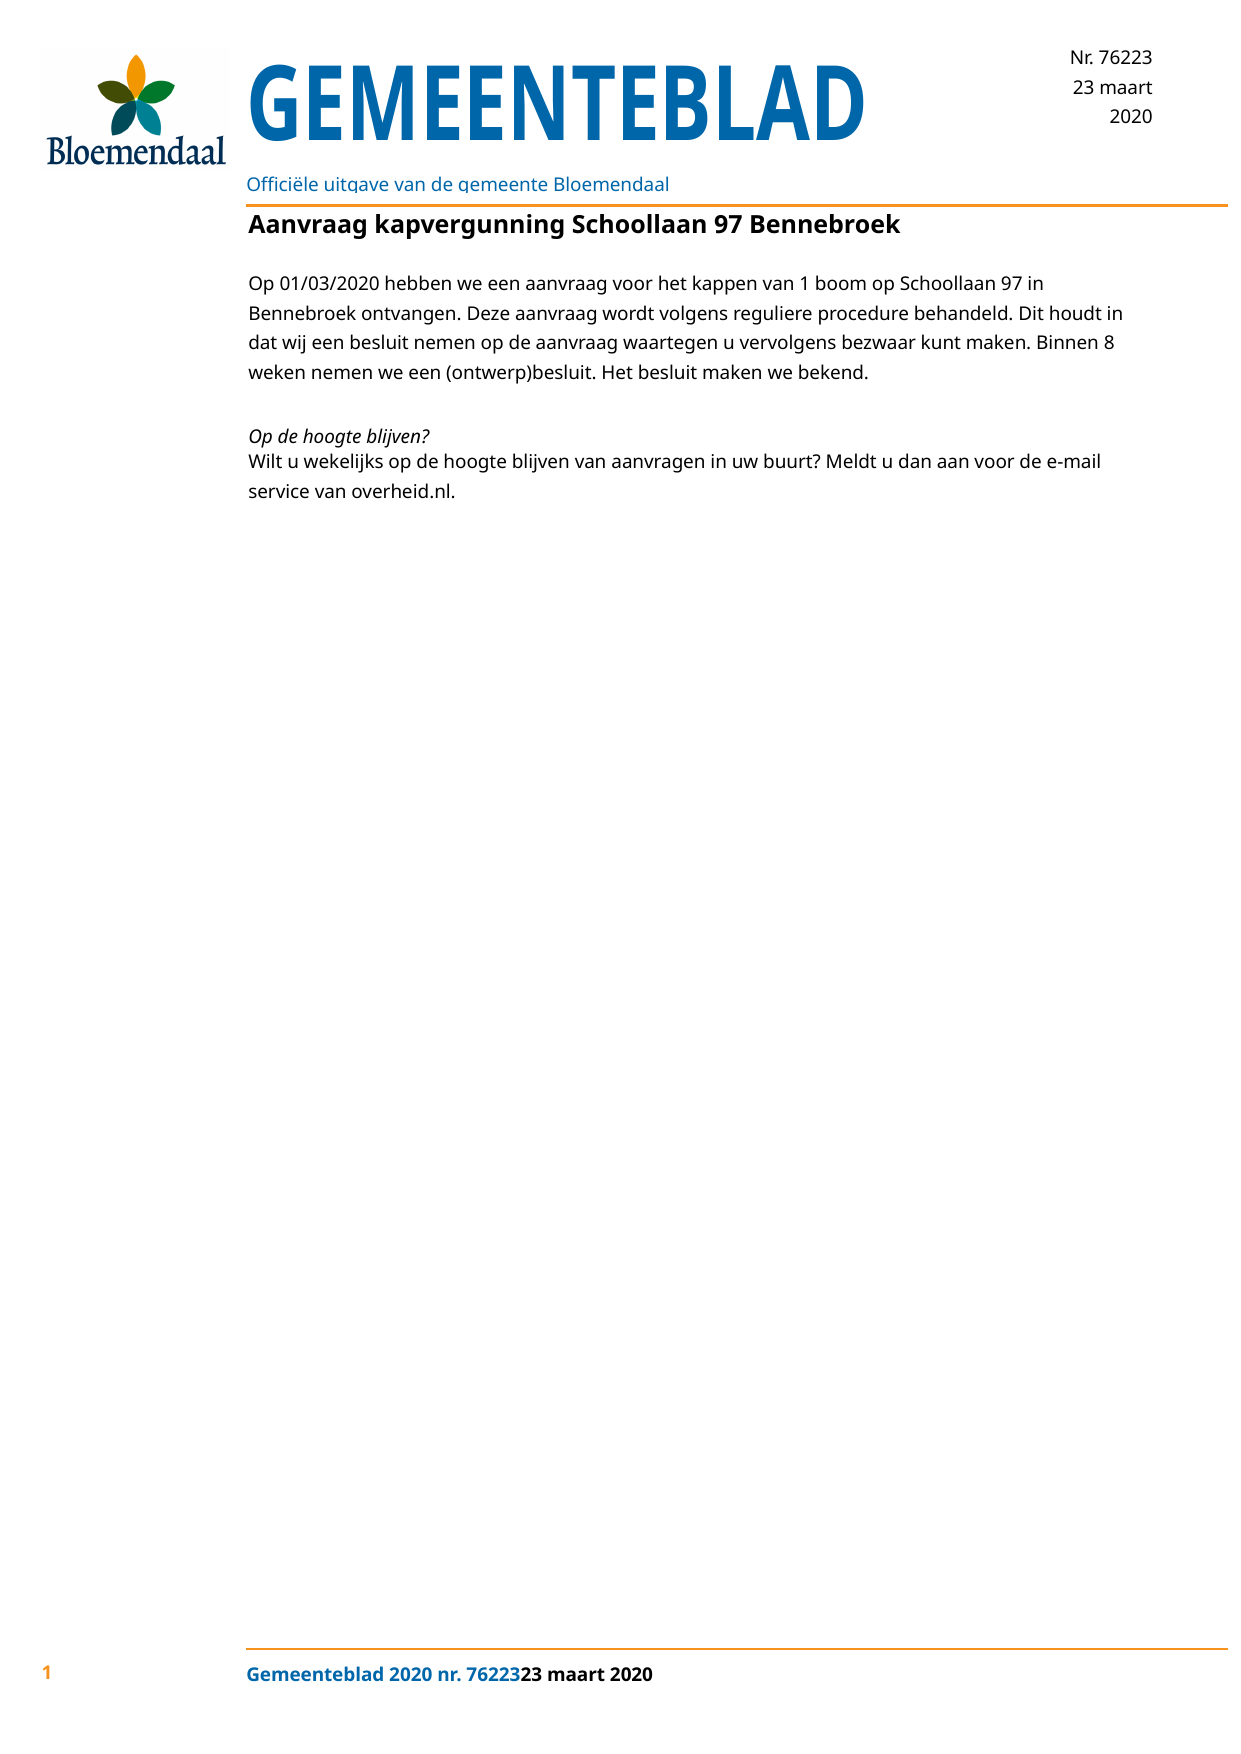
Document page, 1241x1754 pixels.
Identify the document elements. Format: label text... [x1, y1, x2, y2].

text Op de hoogte blijven? [248, 423, 1152, 449]
text Op 01/03/2020 hebben we een aanvraag voor het kappen van 1 boom op Schoollaan 97 in Bennebroek ontvangen. Deze aanvraag wordt volgens reguliere procedure behandeld. Dit houdt in dat wij een besluit nemen op de aanvraag waartegen u vervolgens bezwaar kunt maken. Binnen 8 weken nemen we een (ontwerp)besluit. Het besluit maken we bekend. [248, 270, 1152, 385]
text Aanvraag kapvergunning Schoollaan 97 Bennebroek [248, 207, 1152, 241]
text Wilt u wekelijks op de hoogte blijven van aanvragen in uw buurt? Meldt u dan aan voor de e-mail service van overheid.nl. [248, 449, 1152, 504]
picture [41, 47, 231, 172]
